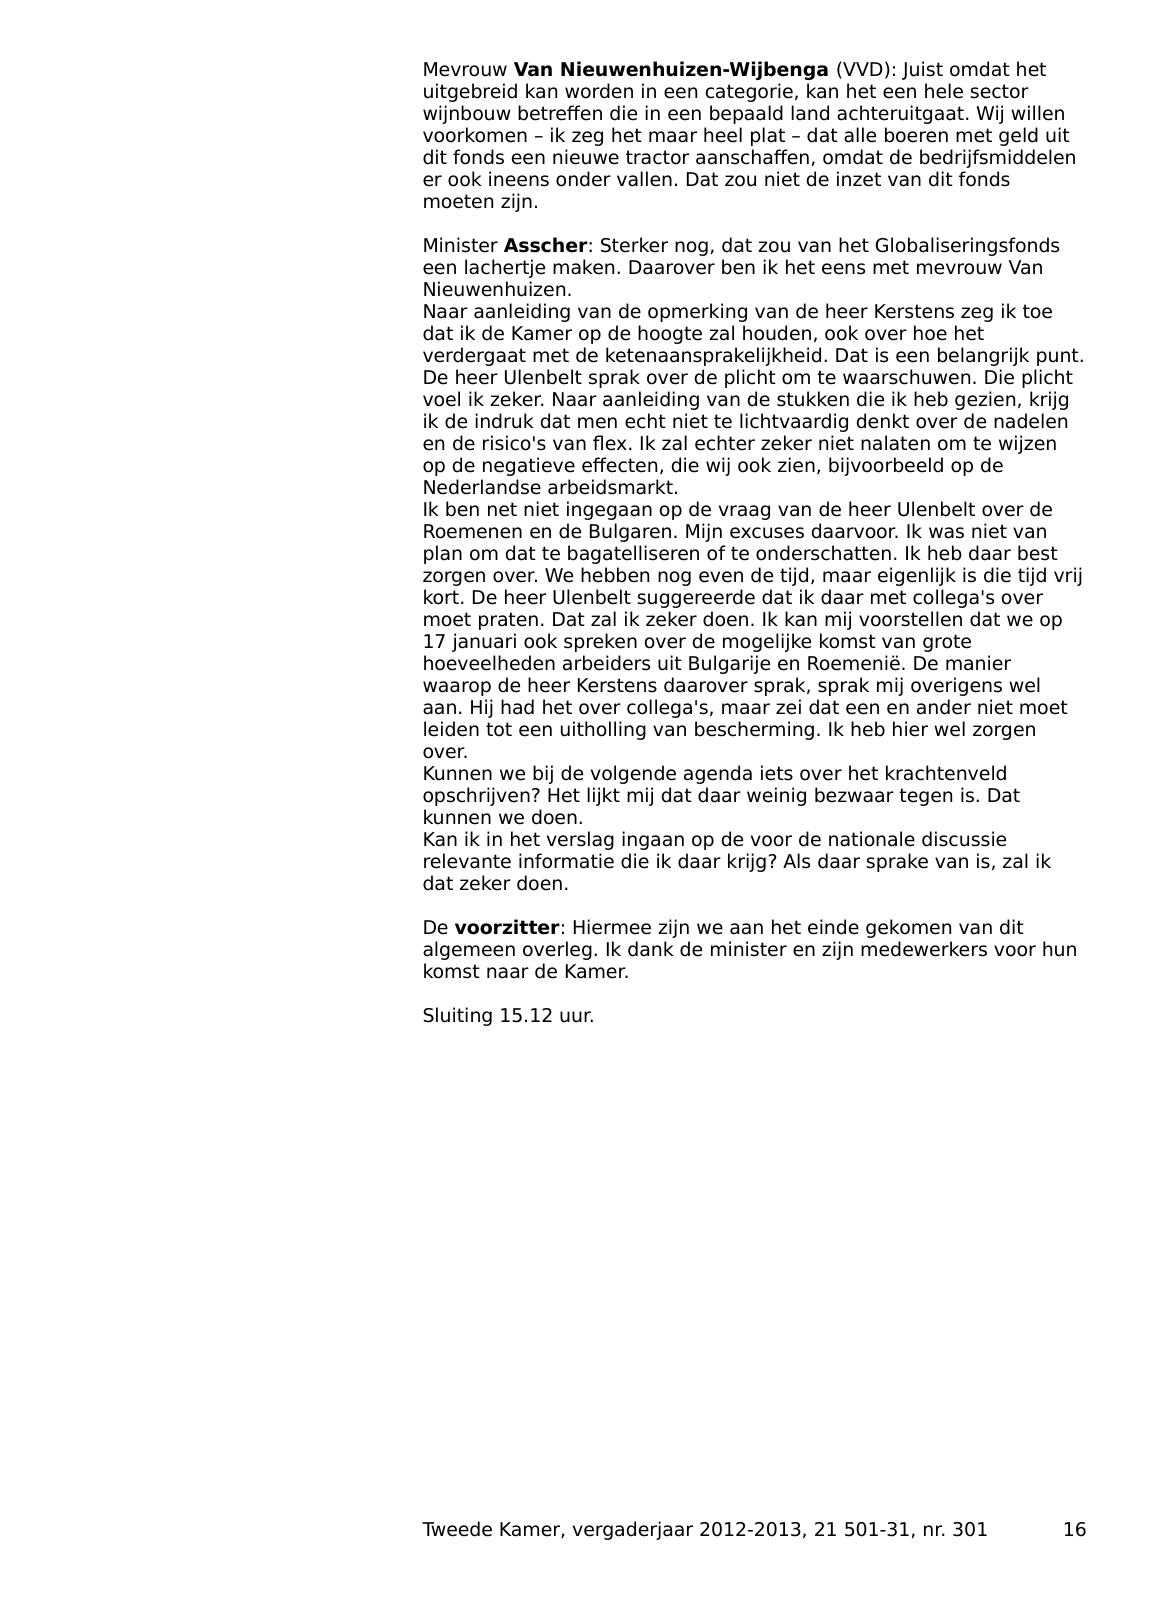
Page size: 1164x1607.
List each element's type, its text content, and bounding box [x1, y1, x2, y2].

text Kan ik in het verslag ingaan op de voor de nationale discussie relevante informatie die ik daar krijg? Als daar sprake van is, zal ik dat zeker doen. [422, 828, 1087, 894]
text Ik ben net niet ingegaan op de vraag van de heer Ulenbelt over de Roemenen en de Bulgaren. Mijn excuses daarvoor. Ik was niet van plan om dat te bagatelliseren of te onderschatten. Ik heb daar best zorgen over. We hebben nog even de tijd, maar eigenlijk is die tijd vrij kort. De heer Ulenbelt suggereerde dat ik daar met collega's over moet praten. Dat zal ik zeker doen. Ik kan mij voorstellen dat we op 17 januari ook spreken over de mogelijke komst van grote hoeveelheden arbeiders uit Bulgarije en Roemenië. De manier waarop de heer Kerstens daarover sprak, sprak mij overigens wel aan. Hij had het over collega's, maar zei dat een en ander niet moet leiden tot een uitholling van bescherming. Ik heb hier wel zorgen over. [422, 499, 1087, 763]
text De heer Ulenbelt sprak over de plicht om te waarschuwen. Die plicht voel ik zeker. Naar aanleiding van de stukken die ik heb gezien, krijg ik de indruk dat men echt niet te lichtvaardig denkt over de nadelen en de risico's van flex. Ik zal echter zeker niet nalaten om te wijzen op de negatieve effecten, die wij ook zien, bijvoorbeeld op de Nederlandse arbeidsmarkt. [422, 367, 1087, 499]
text Mevrouw Van Nieuwenhuizen-Wijbenga (VVD): Juist omdat het uitgebreid kan worden in een categorie, kan het een hele sector wijnbouw betreffen die in een bepaald land achteruitgaat. Wij willen voorkomen – ik zeg het maar heel plat – dat alle boeren met geld uit dit fonds een nieuwe tractor aanschaffen, omdat de bedrijfsmiddelen er ook ineens onder vallen. Dat zou niet de inzet van dit fonds moeten zijn. [422, 59, 1087, 213]
text Kunnen we bij de volgende agenda iets over het krachtenveld opschrijven? Het lijkt mij dat daar weinig bezwaar tegen is. Dat kunnen we doen. [422, 763, 1087, 828]
text Sluiting 15.12 uur. [422, 1005, 1087, 1027]
text De voorzitter: Hiermee zijn we aan het einde gekomen van dit algemeen overleg. Ik dank de minister en zijn medewerkers voor hun komst naar de Kamer. [422, 917, 1087, 983]
text Naar aanleiding van de opmerking van de heer Kerstens zeg ik toe dat ik de Kamer op de hoogte zal houden, ook over hoe het verdergaat met de ketenaansprakelijkheid. Dat is een belangrijk punt. [422, 301, 1087, 367]
text Minister Asscher: Sterker nog, dat zou van het Globaliseringsfonds een lachertje maken. Daarover ben ik het eens met mevrouw Van Nieuwenhuizen. [422, 235, 1087, 301]
